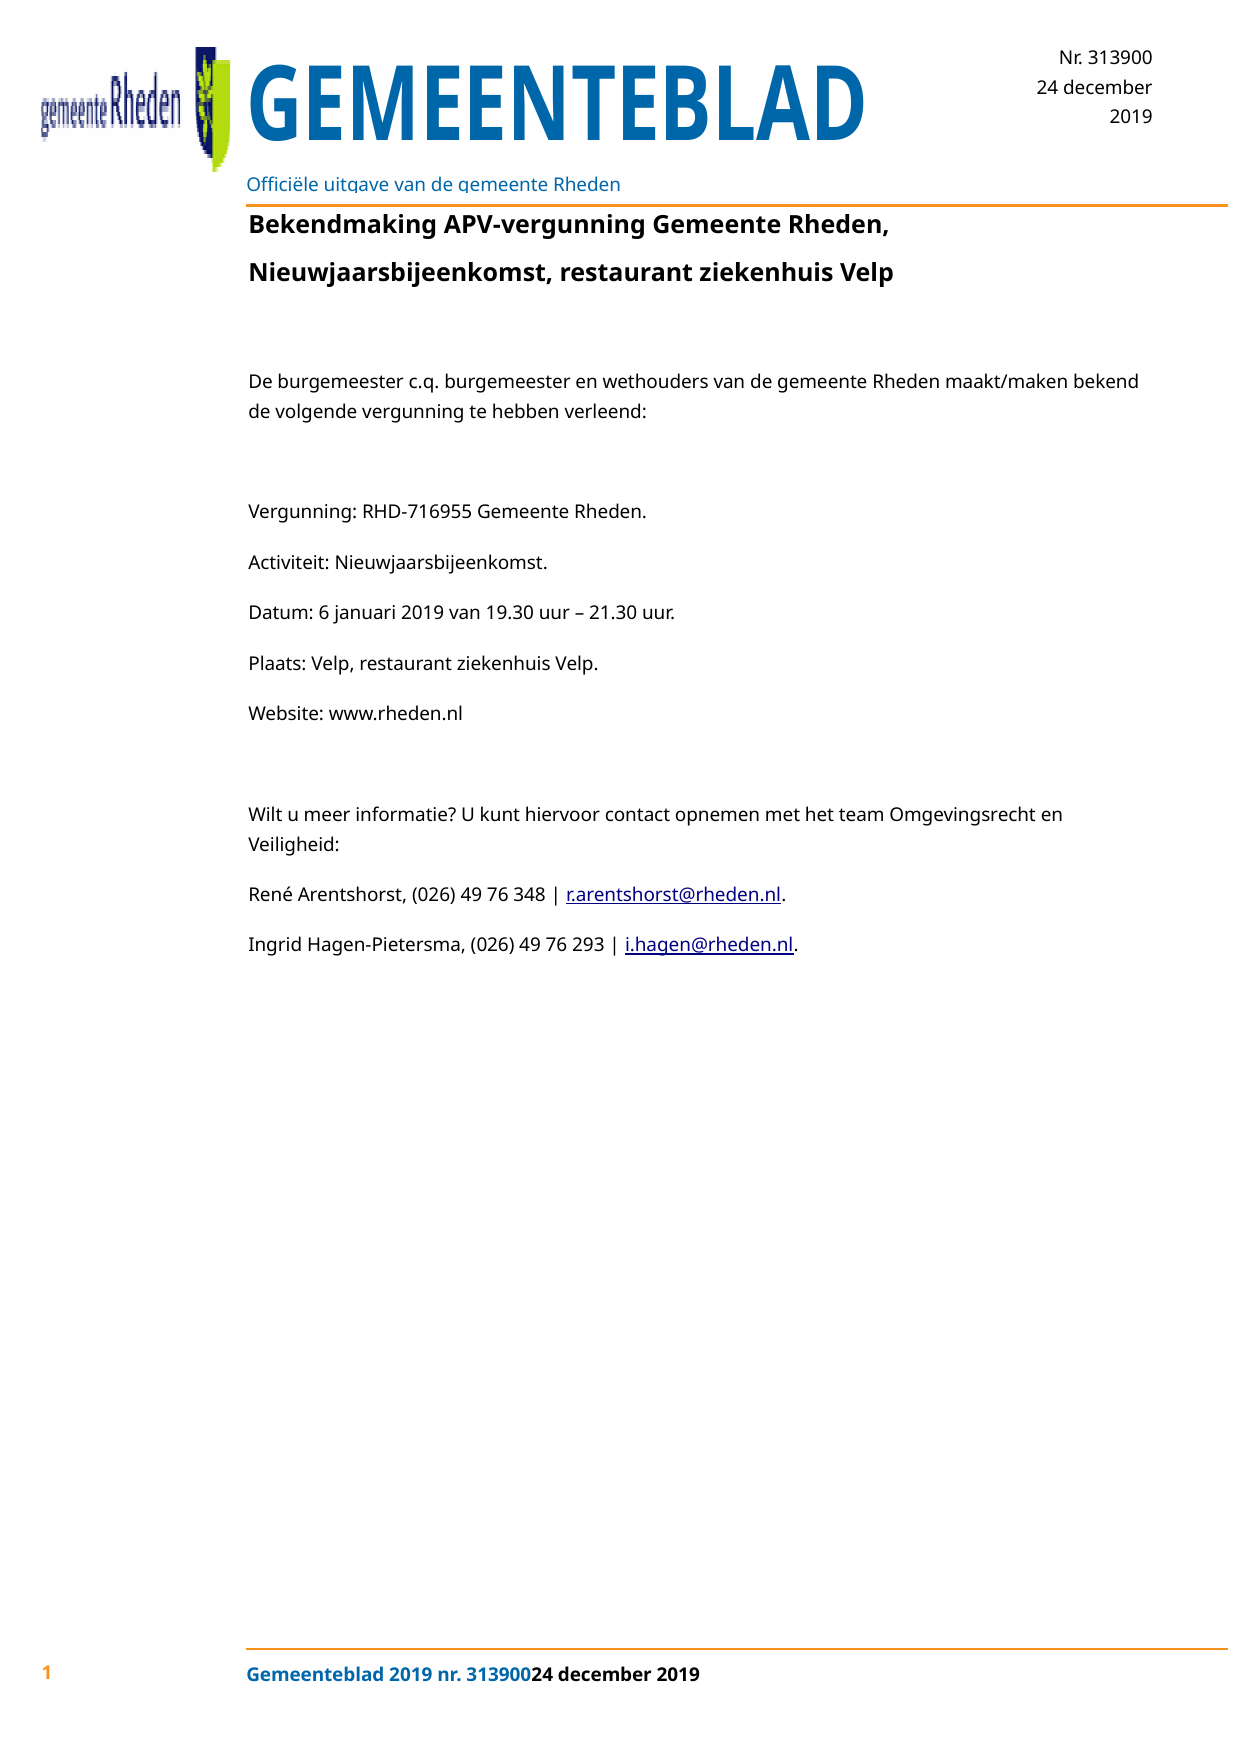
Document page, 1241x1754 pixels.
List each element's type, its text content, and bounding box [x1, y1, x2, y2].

text Plaats: Velp, restaurant ziekenhuis Velp. [248, 650, 1152, 676]
text Ingrid Hagen-Pietersma, (026) 49 76 293 | i.hagen@rheden.nl. [248, 932, 1152, 957]
picture [41, 47, 231, 172]
text Website: www.rheden.nl [248, 700, 1152, 726]
text René Arentshorst, (026) 49 76 348 | r.arentshorst@rheden.nl. [248, 881, 1152, 907]
text Wilt u meer informatie? U kunt hiervoor contact opnemen met het team Omgevingsrecht en Veiligheid: [248, 801, 1152, 857]
text Vergunning: RHD-716955 Gemeente Rheden. [248, 499, 1152, 524]
text Bekendmaking APV-vergunning Gemeente Rheden, Nieuwjaarsbijeenkomst, restaurant ziekenhuis Velp [248, 207, 1152, 288]
text Activiteit: Nieuwjaarsbijeenkomst. [248, 549, 1152, 575]
text Datum: 6 januari 2019 van 19.30 uur – 21.30 uur. [248, 599, 1152, 625]
text De burgemeester c.q. burgemeester en wethouders van de gemeente Rheden maakt/maken bekend de volgende vergunning te hebben verleend: [248, 368, 1152, 424]
